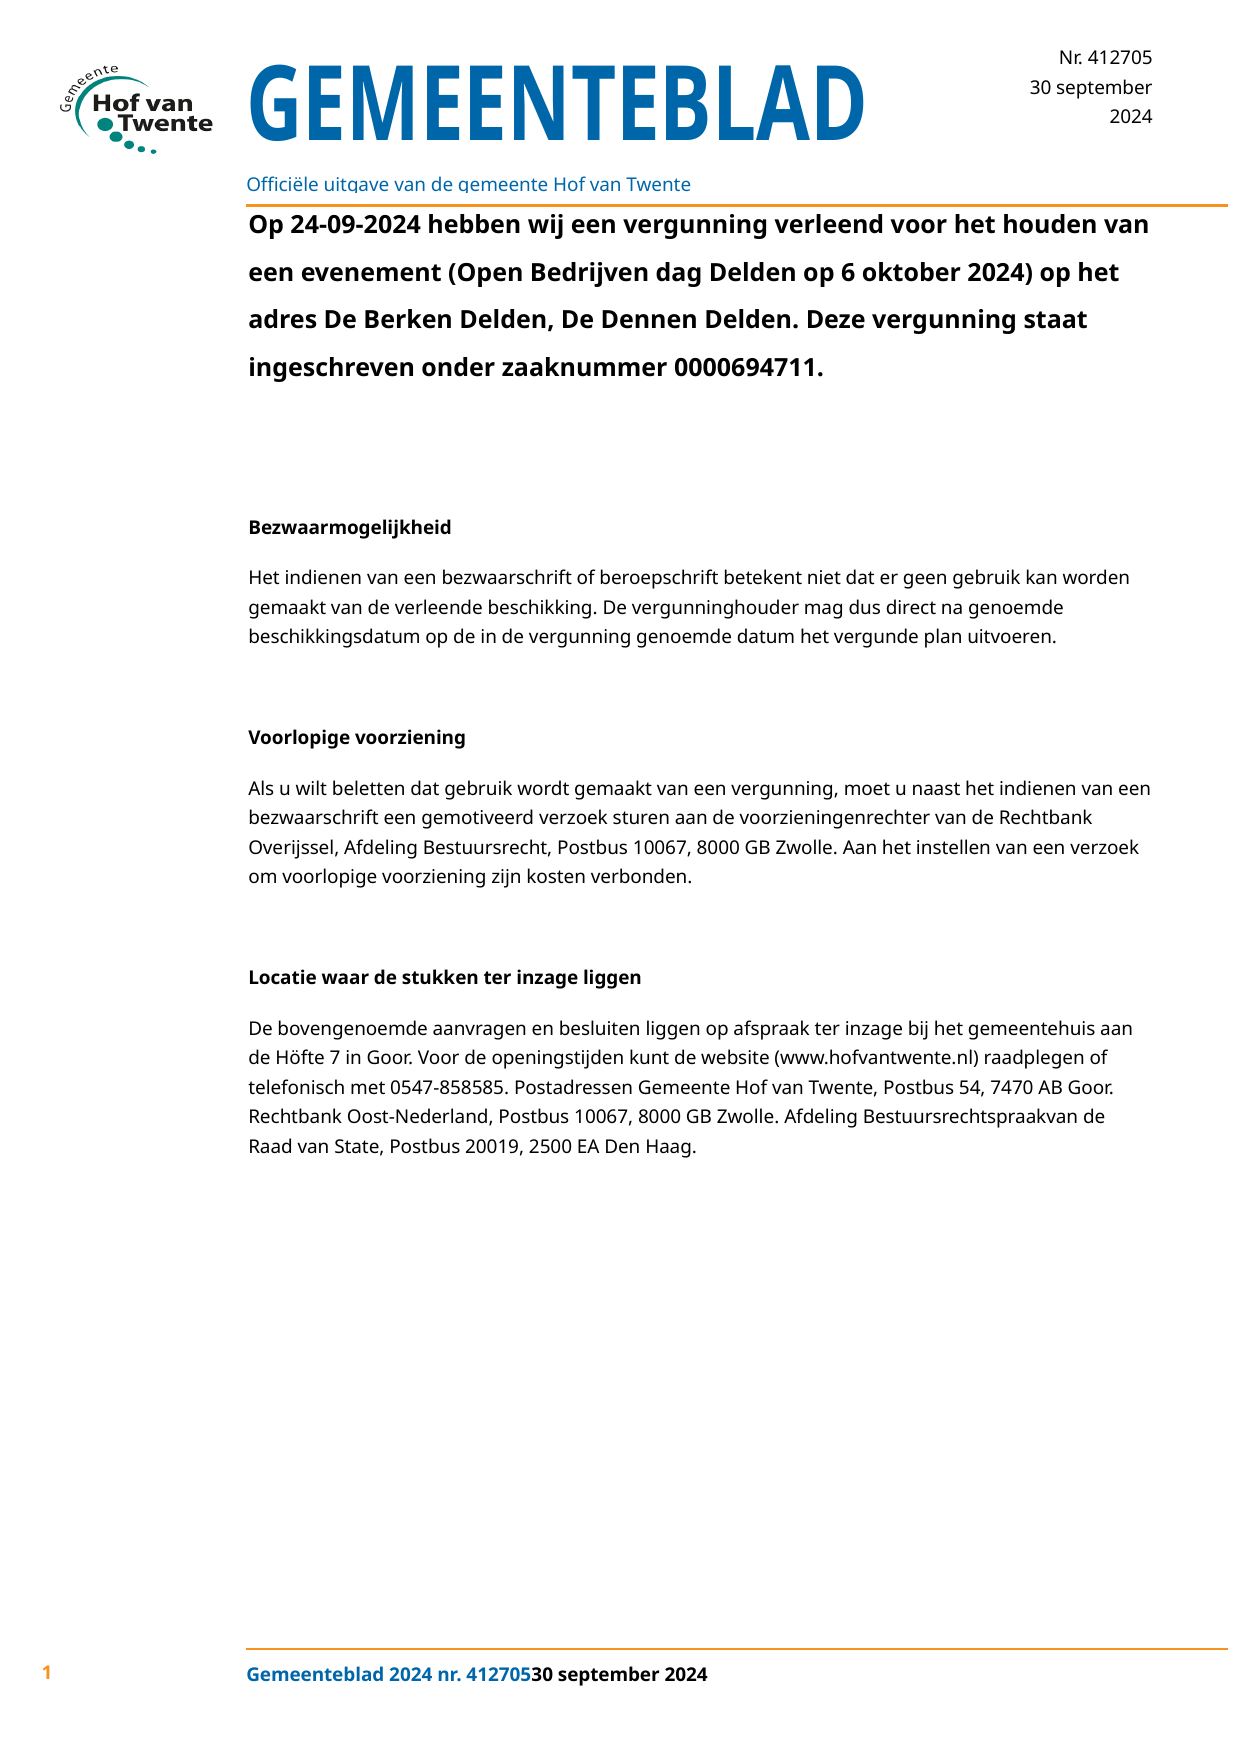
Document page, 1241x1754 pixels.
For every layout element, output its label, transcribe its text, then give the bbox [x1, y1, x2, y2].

text Voorlopige voorziening [248, 724, 1152, 750]
text Als u wilt beletten dat gebruik wordt gemaakt van een vergunning, moet u naast het indienen van een bezwaarschrift een gemotiveerd verzoek sturen aan de voorzieningenrechter van de Rechtbank Overijssel, Afdeling Bestuursrecht, Postbus 10067, 8000 GB Zwolle. Aan het instellen van een verzoek om voorlopige voorziening zijn kosten verbonden. [248, 775, 1152, 889]
text Op 24-09-2024 hebben wij een vergunning verleend voor het houden van een evenement (Open Bedrijven dag Delden op 6 oktober 2024) op het adres De Berken Delden, De Dennen Delden. Deze vergunning staat ingeschreven onder zaaknummer 0000694711. [248, 207, 1152, 384]
text Locatie waar de stukken ter inzage liggen [248, 964, 1152, 990]
text De bovengenoemde aanvragen en besluiten liggen op afspraak ter inzage bij het gemeentehuis aan de Höfte 7 in Goor. Voor de openingstijden kunt de website (www.hofvantwente.nl) raadplegen of telefonisch met 0547-858585. Postadressen Gemeente Hof van Twente, Postbus 54, 7470 AB Goor. Rechtbank Oost-Nederland, Postbus 10067, 8000 GB Zwolle. Afdeling Bestuursrechtspraakvan de Raad van State, Postbus 20019, 2500 EA Den Haag. [248, 1015, 1152, 1159]
text Bezwaarmogelijkheid [248, 514, 1152, 540]
picture [41, 47, 231, 172]
text Het indienen van een bezwaarschrift of beroepschrift betekent niet dat er geen gebruik kan worden gemaakt van de verleende beschikking. De vergunninghouder mag dus direct na genoemde beschikkingsdatum op de in de vergunning genoemde datum het vergunde plan uitvoeren. [248, 564, 1152, 649]
